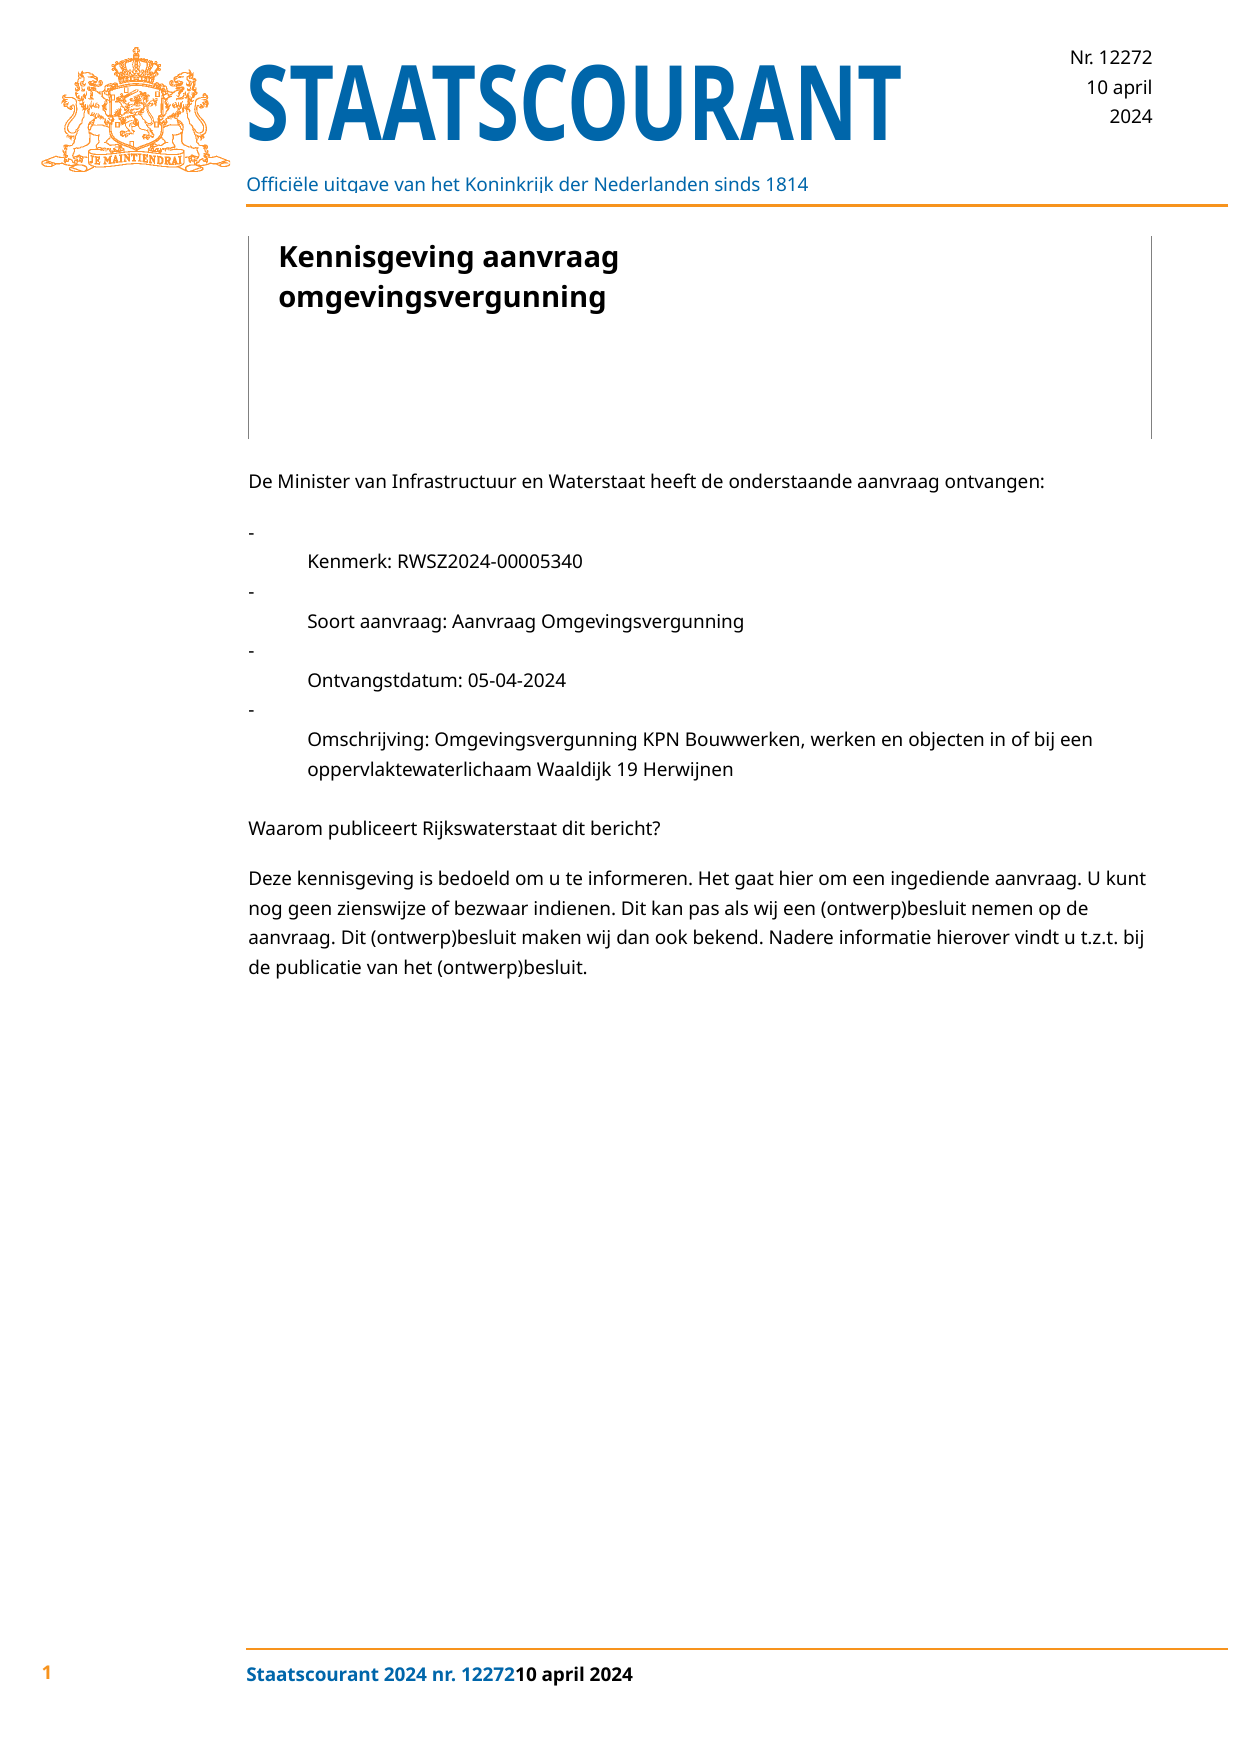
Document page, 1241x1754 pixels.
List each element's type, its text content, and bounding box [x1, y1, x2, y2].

list Ontvangstdatum: 05-04-2024 [248, 667, 1152, 693]
table_header [1090, 236, 1151, 413]
table_header Kennisgeving aanvraag omgevingsvergunning [249, 236, 850, 439]
table_header [850, 414, 1151, 439]
list Soort aanvraag: Aanvraag Omgevingsvergunning [248, 608, 1152, 633]
picture [41, 47, 231, 172]
picture [912, 236, 1090, 414]
text De Minister van Infrastructuur en Waterstaat heeft de onderstaande aanvraag ontvangen: [248, 469, 1152, 494]
list Kenmerk: RWSZ2024-00005340 [248, 549, 1152, 574]
text Waarom publiceert Rijkswaterstaat dit bericht? [248, 815, 1152, 841]
list Omschrijving: Omgevingsvergunning KPN Bouwwerken, werken en objecten in of bij een oppervlaktewaterlichaam Waaldijk 19 Herwijnen [248, 726, 1152, 781]
text Deze kennisgeving is bedoeld om u te informeren. Het gaat hier om een ingediende aanvraag. U kunt nog geen zienswijze of bezwaar indienen. Dit kan pas als wij een (ontwerp)besluit nemen op de aanvraag. Dit (ontwerp)besluit maken wij dan ook bekend. Nadere informatie hierover vindt u t.z.t. bij de publicatie van het (ontwerp)besluit. [248, 865, 1152, 980]
table_header [850, 236, 912, 413]
